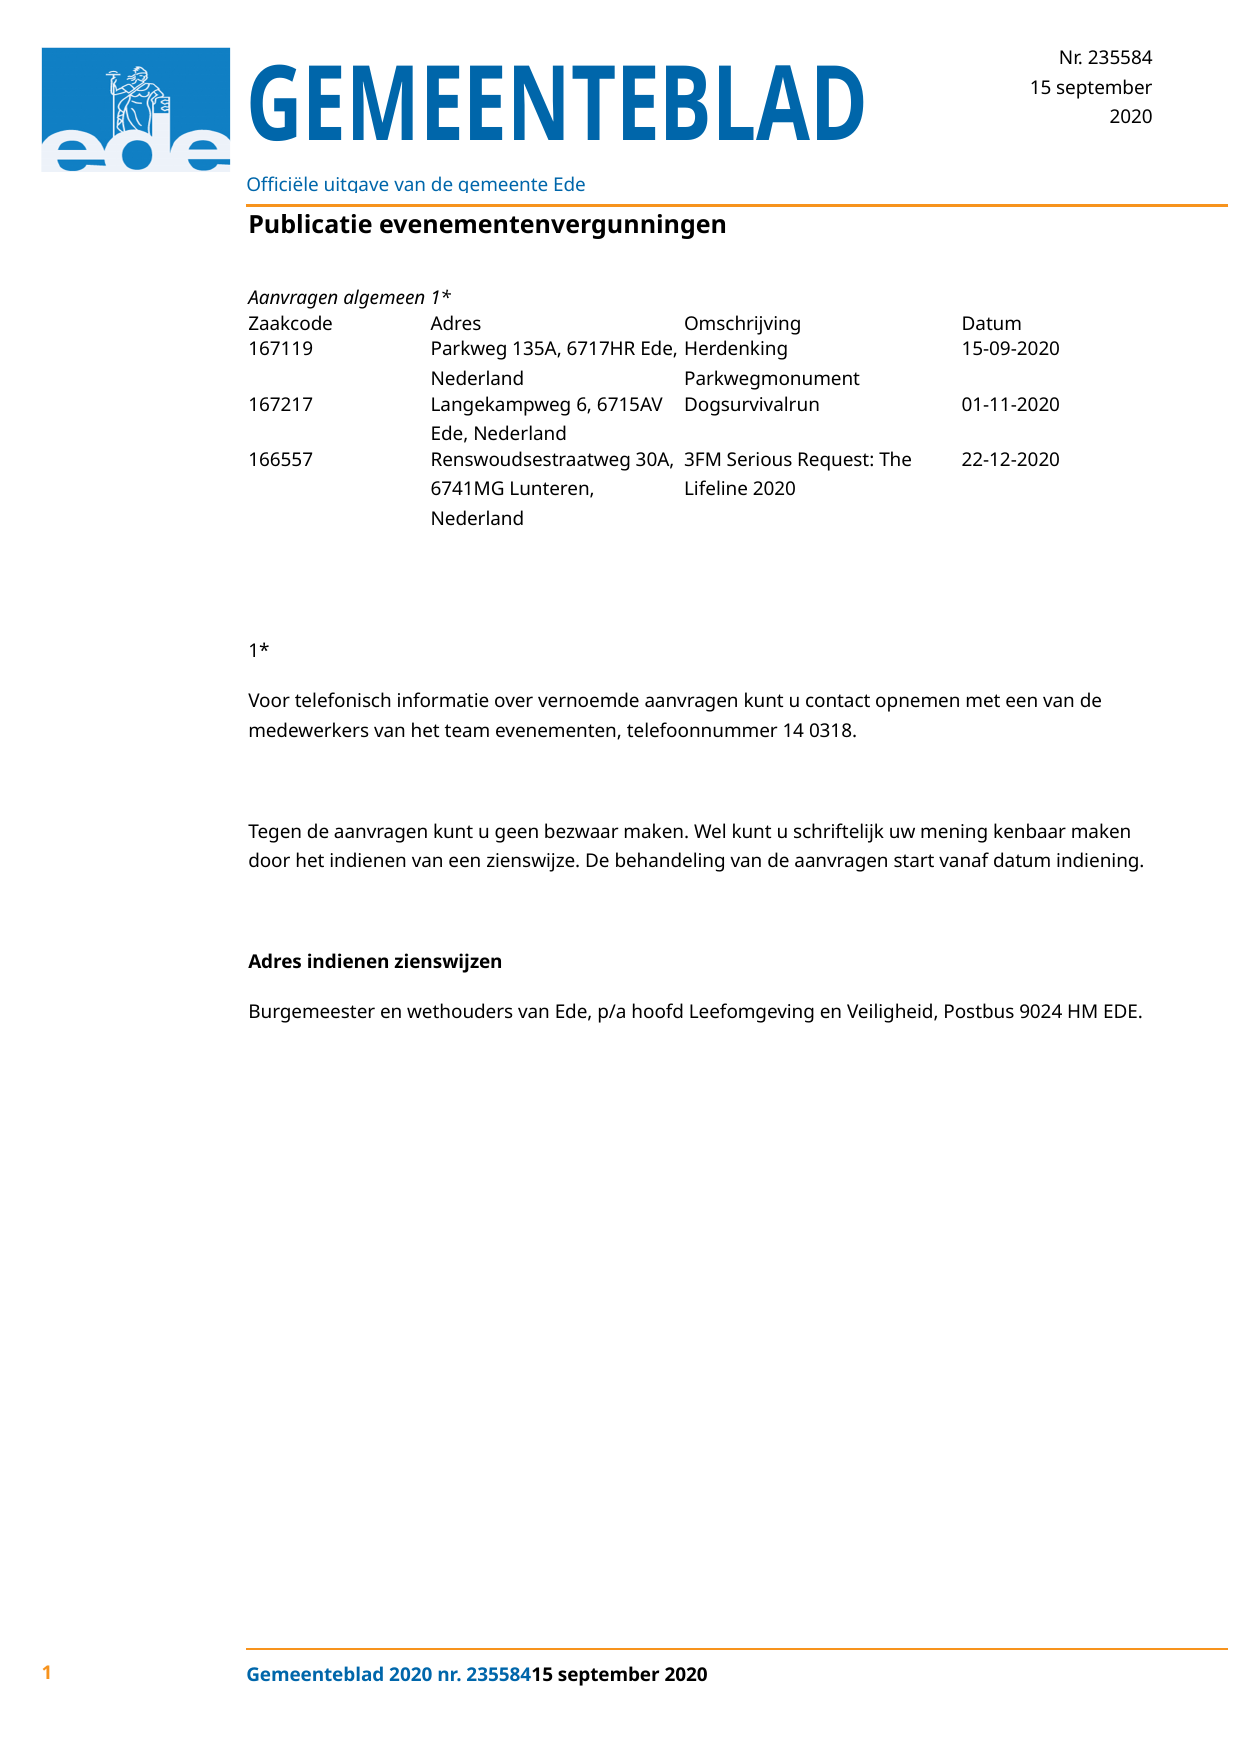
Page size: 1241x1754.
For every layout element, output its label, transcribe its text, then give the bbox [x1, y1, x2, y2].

text Aanvragen algemeen 1* [248, 284, 1152, 309]
table_cell [248, 531, 430, 557]
table_cell 3FM Serious Request: The Lifeline 2020 [684, 446, 961, 531]
table_cell Renswoudsestraatweg 30A, 6741MG Lunteren, Nederland [430, 446, 684, 531]
text Tegen de aanvragen kunt u geen bezwaar maken. Wel kunt u schriftelijk uw mening kenbaar maken door het indienen van een zienswijze. De behandeling van de aanvragen start vanaf datum indiening. [248, 818, 1152, 873]
table_header Adres [430, 310, 684, 335]
table_header Omschrijving [684, 310, 961, 335]
table_cell [430, 583, 684, 608]
table_cell [961, 557, 1152, 582]
table_cell [961, 583, 1152, 608]
table_cell [684, 531, 961, 557]
table_cell 01-11-2020 [961, 391, 1152, 446]
table_cell [684, 557, 961, 582]
table_cell [961, 608, 1152, 634]
table_cell [684, 608, 961, 634]
table_cell Dogsurvivalrun [684, 391, 961, 446]
text 1* [248, 637, 1152, 663]
table_cell [248, 557, 430, 582]
table_cell Parkweg 135A, 6717HR Ede, Nederland [430, 335, 684, 391]
table_cell 167119 [248, 335, 430, 391]
text Publicatie evenementenvergunningen [248, 207, 1152, 241]
table_cell [248, 583, 430, 608]
table_cell [961, 531, 1152, 557]
table_header Zaakcode [248, 310, 430, 335]
table_cell [248, 608, 430, 634]
picture [41, 47, 231, 172]
table_cell 22-12-2020 [961, 446, 1152, 531]
text Burgemeester en wethouders van Ede, p/a hoofd Leefomgeving en Veiligheid, Postbus 9024 HM EDE. [248, 999, 1152, 1024]
table_cell 167217 [248, 391, 430, 446]
table_cell [430, 557, 684, 582]
table_cell [430, 531, 684, 557]
table_cell Langekampweg 6, 6715AV Ede, Nederland [430, 391, 684, 446]
text Voor telefonisch informatie over vernoemde aanvragen kunt u contact opnemen met een van de medewerkers van het team evenementen, telefoonnummer 14 0318. [248, 687, 1152, 743]
text Adres indienen zienswijzen [248, 948, 1152, 974]
table_cell [684, 583, 961, 608]
table_cell Herdenking Parkwegmonument [684, 335, 961, 391]
table_cell [430, 608, 684, 634]
table_header Datum [961, 310, 1152, 335]
table_cell 15-09-2020 [961, 335, 1152, 391]
table_cell 166557 [248, 446, 430, 531]
